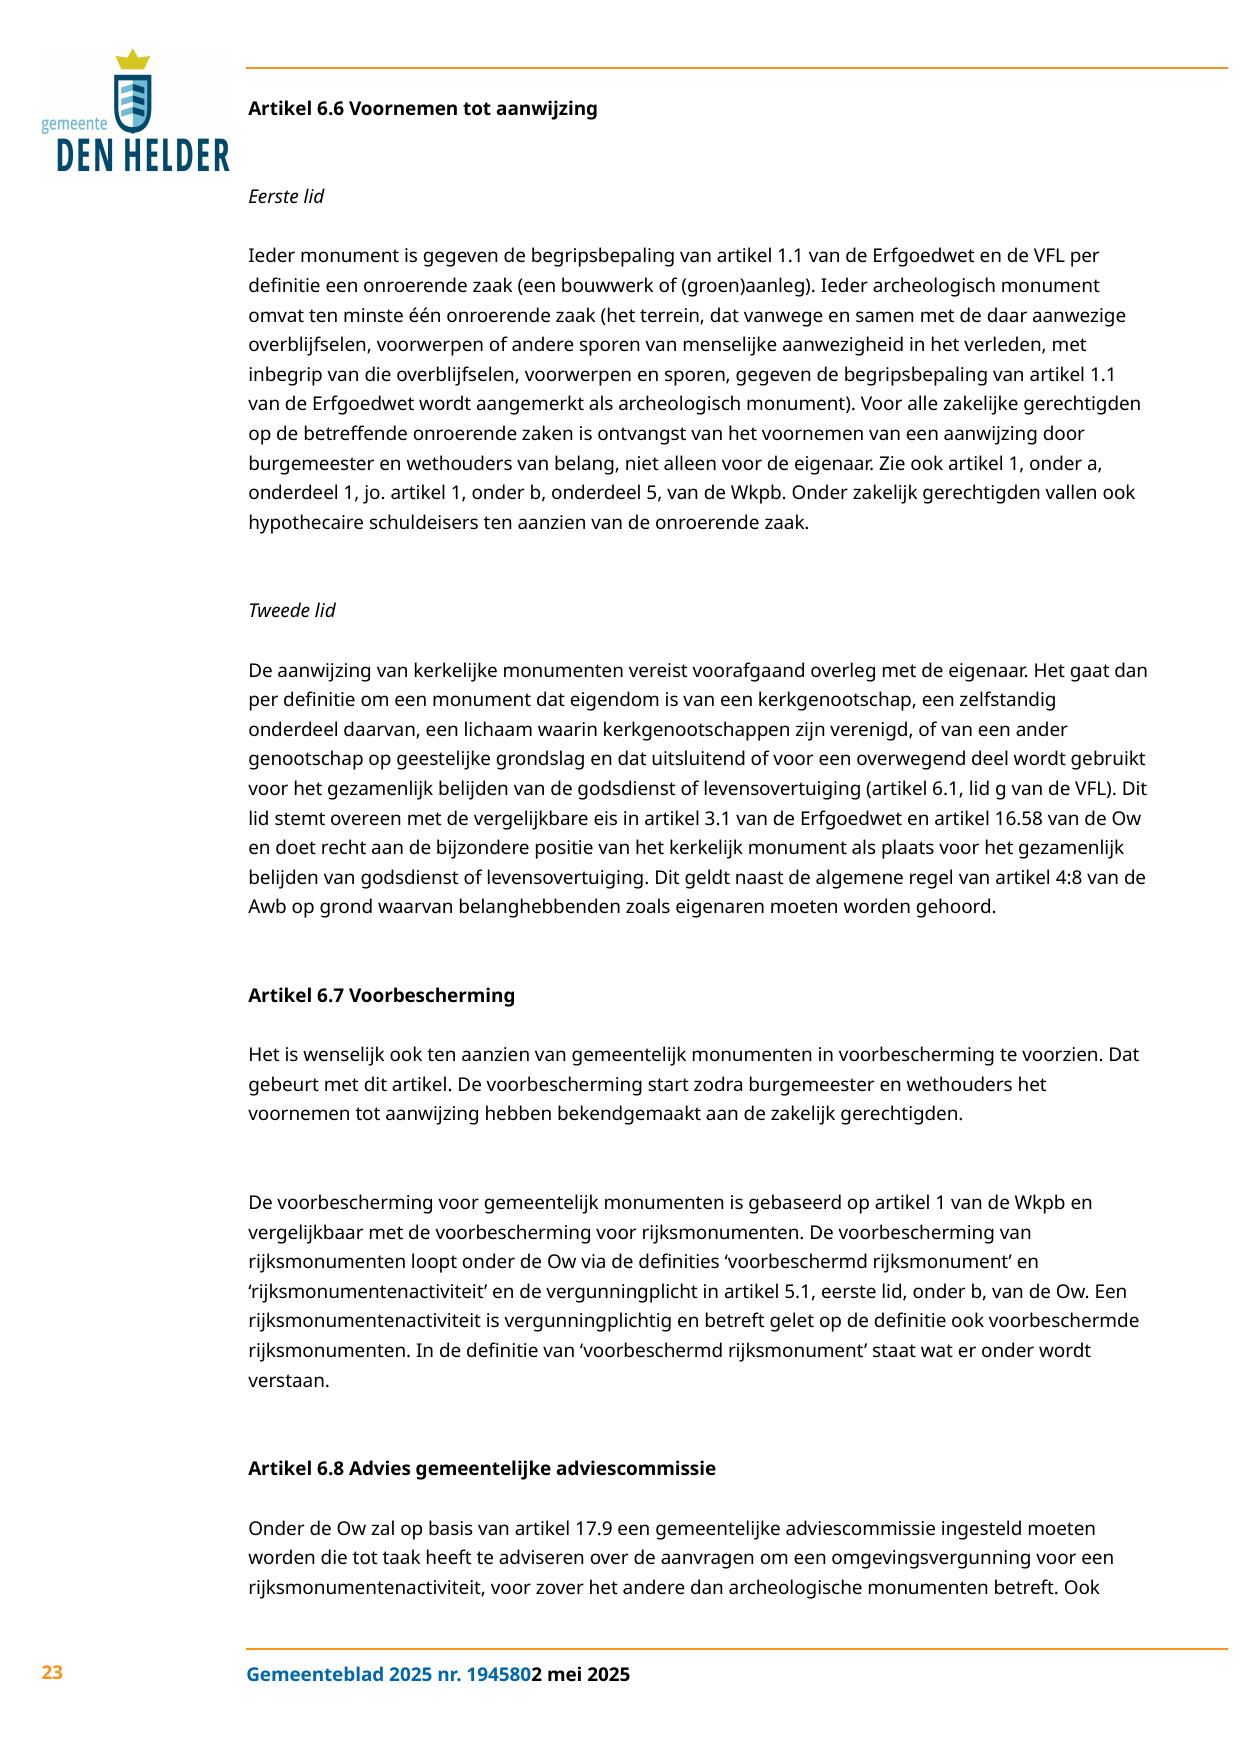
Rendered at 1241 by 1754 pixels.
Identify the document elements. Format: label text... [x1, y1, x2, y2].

text Onder de Ow zal op basis van artikel 17.9 een gemeentelijke adviescommissie ingesteld moeten worden die tot taak heeft te adviseren over de aanvragen om een omgevingsvergunning voor een rijksmonumentenactiviteit, voor zover het andere dan archeologische monumenten betreft. Ook [248, 1515, 1152, 1600]
text De voorbescherming voor gemeentelijk monumenten is gebaseerd op artikel 1 van de Wkpb en vergelijkbaar met de voorbescherming voor rijksmonumenten. De voorbescherming van rijksmonumenten loopt onder de Ow via de definities ‘voorbeschermd rijksmonument’ en ‘rijksmonumentenactiviteit’ en de vergunningplicht in artikel 5.1, eerste lid, onder b, van de Ow. Een rijksmonumentenactiviteit is vergunningplichtig en betreft gelet op de definitie ook voorbeschermde rijksmonumenten. In de definitie van ‘voorbeschermd rijksmonument’ staat wat er onder wordt verstaan. [248, 1189, 1152, 1393]
picture [130, 157, 135, 172]
text Tweede lid [248, 598, 1152, 623]
text Eerste lid [248, 183, 1152, 209]
picture [63, 144, 68, 165]
picture [41, 47, 231, 172]
text De aanwijzing van kerkelijke monumenten vereist voorafgaand overleg met de eigenaar. Het gaat dan per definitie om een monument dat eigendom is van een kerkgenootschap, een zelfstandig onderdeel daarvan, een lichaam waarin kerkgenootschappen zijn verenigd, of van een ander genootschap op geestelijke grondslag en dat uitsluitend of voor een overwegend deel wordt gebruikt voor het gezamenlijk belijden van de godsdienst of levensovertuiging (artikel 6.1, lid g van de VFL). Dit lid stemt overeen met de vergelijkbare eis in artikel 3.1 van de Erfgoedwet en artikel 16.58 van de Ow en doet recht aan de bijzondere positie van het kerkelijk monument als plaats voor het gezamenlijk belijden van godsdienst of levensovertuiging. Dit geldt naast de algemene regel van artikel 4:8 van de Awb op grond waarvan belanghebbenden zoals eigenaren moeten worden gehoord. [248, 657, 1152, 919]
picture [220, 160, 224, 172]
text Artikel 6.8 Advies gemeentelijke adviescommissie [248, 1456, 1152, 1481]
text Het is wenselijk ook ten aanzien van gemeentelijk monumenten in voorbescherming te voorzien. Dat gebeurt met dit artikel. De voorbescherming start zodra burgemeester en wethouders het voornemen tot aanwijzing hebben bekendgemaakt aan de zakelijk gerechtigden. [248, 1041, 1152, 1126]
picture [182, 144, 187, 165]
text Artikel 6.6 Voornemen tot aanwijzing [248, 95, 1152, 121]
text Artikel 6.7 Voorbescherming [248, 982, 1152, 1008]
text Ieder monument is gegeven de begripsbepaling van artikel 1.1 van de Erfgoedwet en de VFL per definitie een onroerende zaak (een bouwwerk of (groen)aanleg). Ieder archeologisch monument omvat ten minste één onroerende zaak (het terrein, dat vanwege en samen met de daar aanwezige overblijfselen, voorwerpen of andere sporen van menselijke aanwezigheid in het verleden, met inbegrip van die overblijfselen, voorwerpen en sporen, gegeven de begripsbepaling van artikel 1.1 van de Erfgoedwet wordt aangemerkt als archeologisch monument). Voor alle zakelijke gerechtigden op de betreffende onroerende zaken is ontvangst van het voornemen van een aanwijzing door burgemeester en wethouders van belang, niet alleen voor de eigenaar. Zie ook artikel 1, onder a, onderdeel 1, jo. artikel 1, onder b, onderdeel 5, van de Wkpb. Onder zakelijk gerechtigden vallen ook hypothecaire schuldeisers ten aanzien van de onroerende zaak. [248, 243, 1152, 535]
picture [100, 154, 106, 172]
